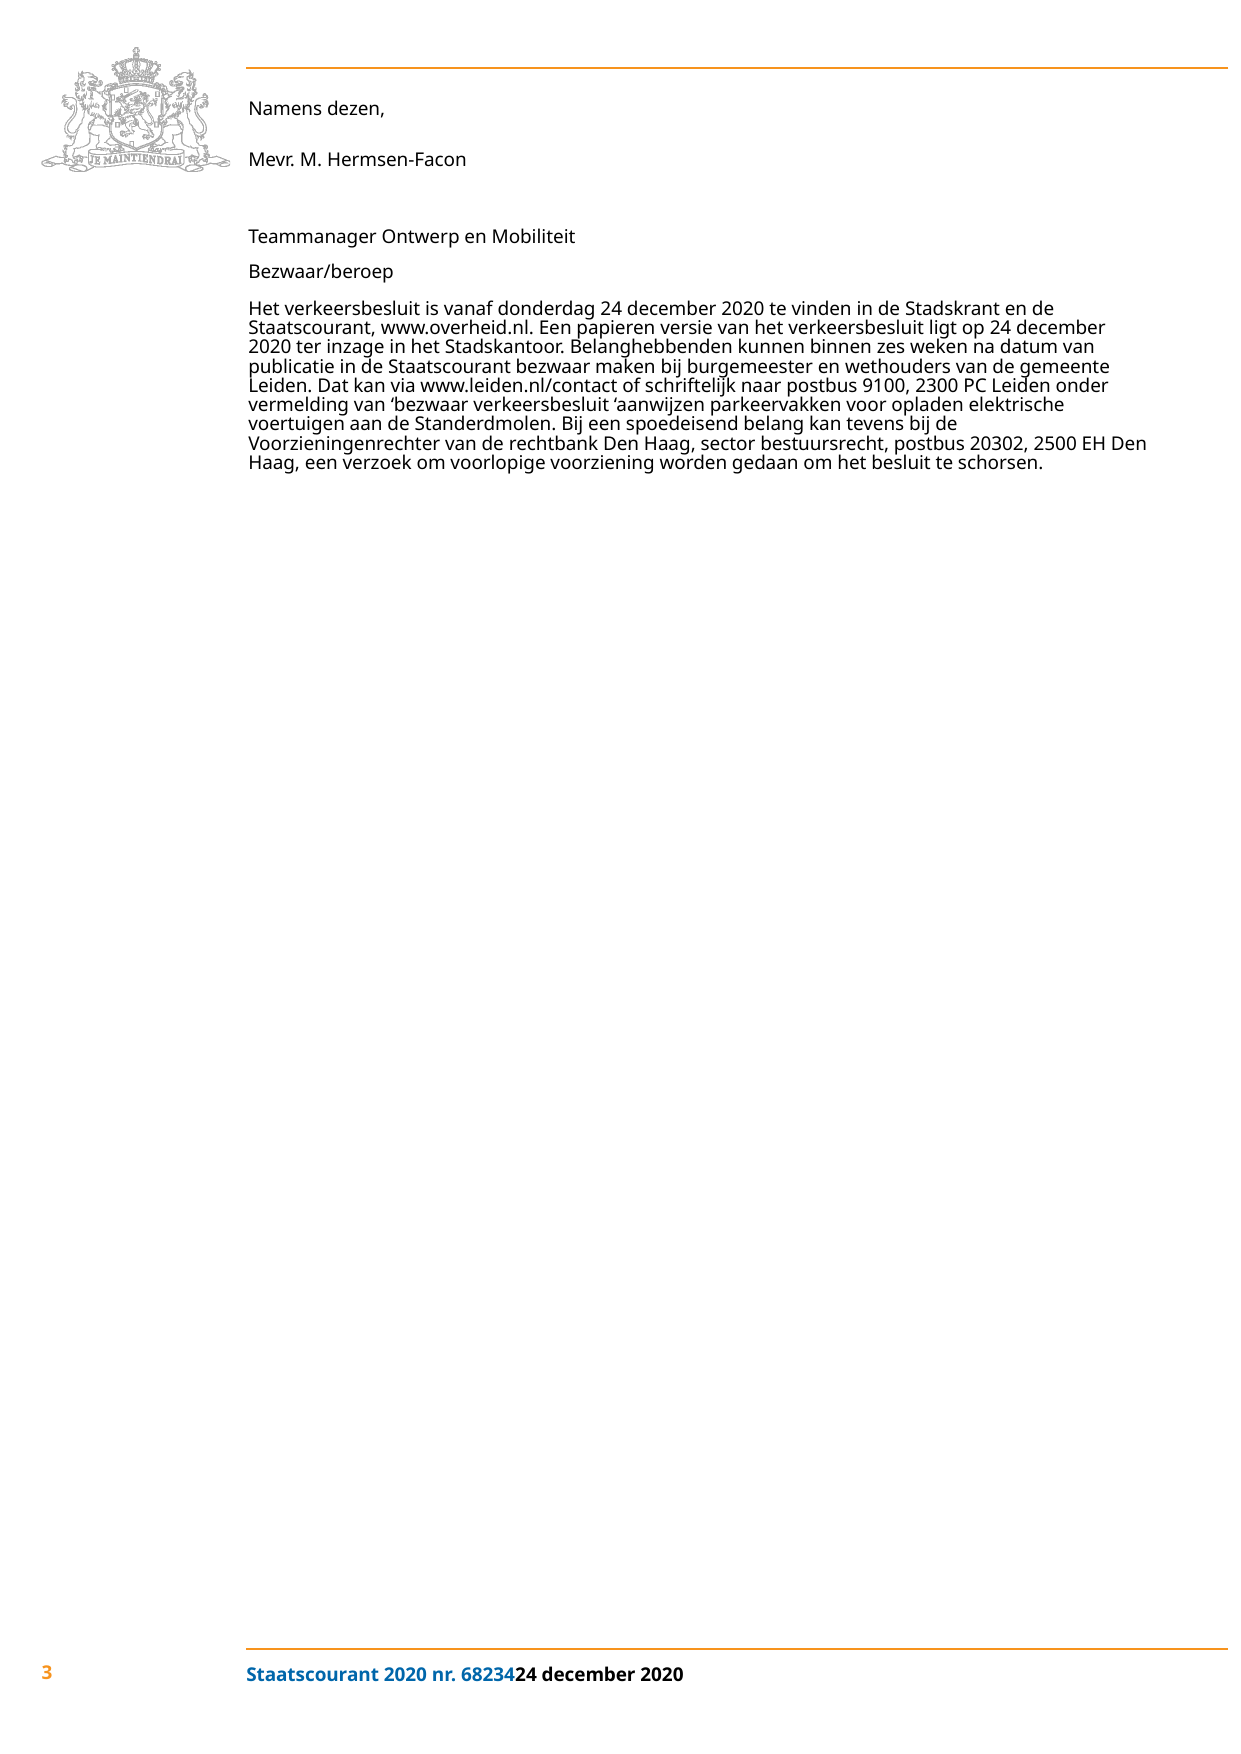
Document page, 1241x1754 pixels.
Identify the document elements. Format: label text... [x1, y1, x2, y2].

text Bezwaar/beroep [248, 263, 1152, 282]
text Namens dezen, [248, 95, 1152, 121]
text Mevr. M. Hermsen-Facon [248, 146, 1152, 172]
text Teammanager Ontwerp en Mobiliteit [248, 223, 1152, 249]
picture [41, 47, 231, 172]
text Het verkeersbesluit is vanaf donderdag 24 december 2020 te vinden in de Stadskrant en de Staatscourant, www.overheid.nl. Een papieren versie van het verkeersbesluit ligt op 24 december 2020 ter inzage in het Stadskantoor. Belanghebbenden kunnen binnen zes weken na datum van publicatie in de Staatscourant bezwaar maken bij burgemeester en wethouders van de gemeente Leiden. Dat kan via www.leiden.nl/contact of schriftelijk naar postbus 9100, 2300 PC Leiden onder vermelding van ‘bezwaar verkeersbesluit ‘aanwijzen parkeervakken voor opladen elektrische voertuigen aan de Standerdmolen. Bij een spoedeisend belang kan tevens bij de Voorzieningenrechter van de rechtbank Den Haag, sector bestuursrecht, postbus 20302, 2500 EH Den Haag, een verzoek om voorlopige voorziening worden gedaan om het besluit te schorsen. [248, 300, 1152, 473]
